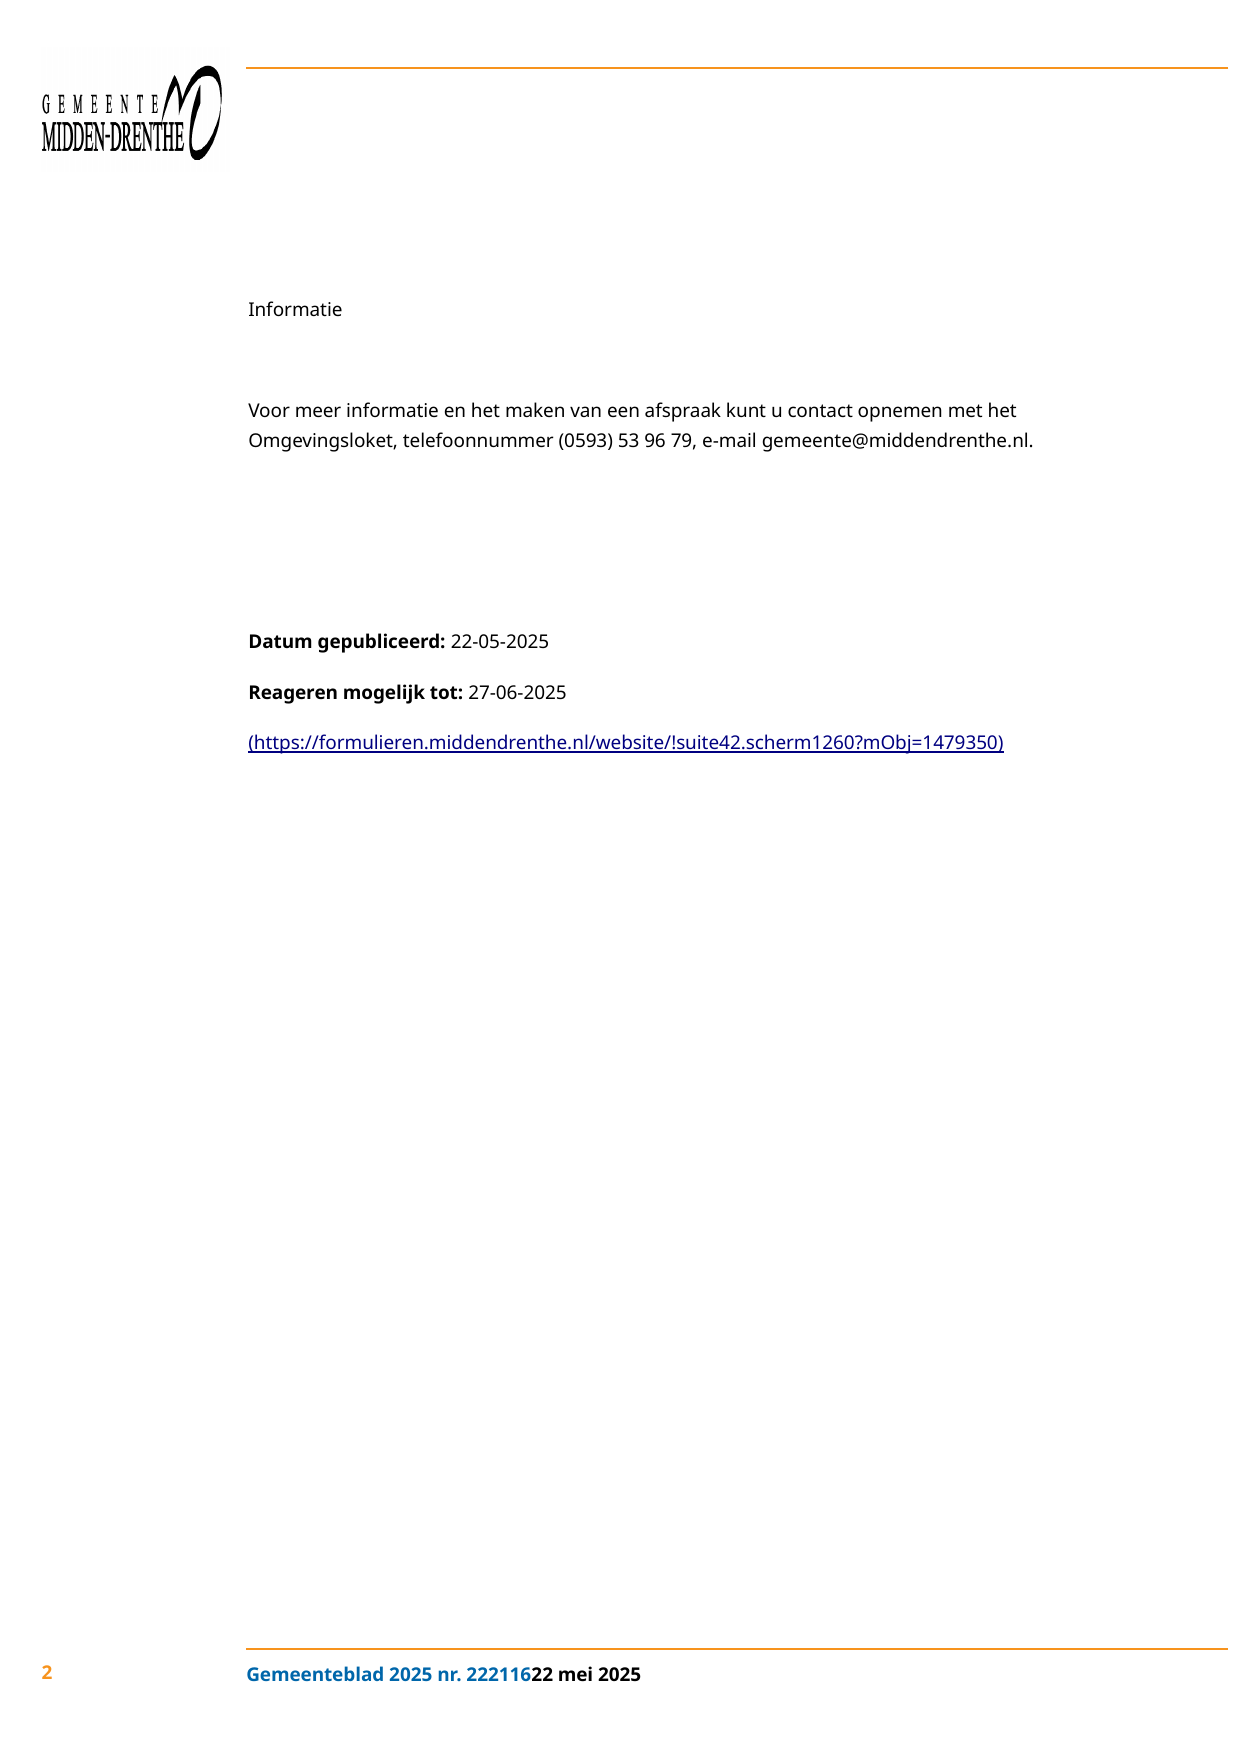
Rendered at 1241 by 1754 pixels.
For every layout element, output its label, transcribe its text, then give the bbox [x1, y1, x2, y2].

text Reageren mogelijk tot: 27-06-2025 [248, 679, 1152, 705]
text Datum gepubliceerd: 22-05-2025 [248, 628, 1152, 654]
picture [41, 47, 231, 172]
text Voor meer informatie en het maken van een afspraak kunt u contact opnemen met het Omgevingsloket, telefoonnummer (0593) 53 96 79, e-mail gemeente@middendrenthe.nl. [248, 397, 1152, 453]
text (https://formulieren.middendrenthe.nl/website/!suite42.scherm1260?mObj=1479350) [248, 729, 1152, 755]
text Informatie [248, 296, 1152, 322]
